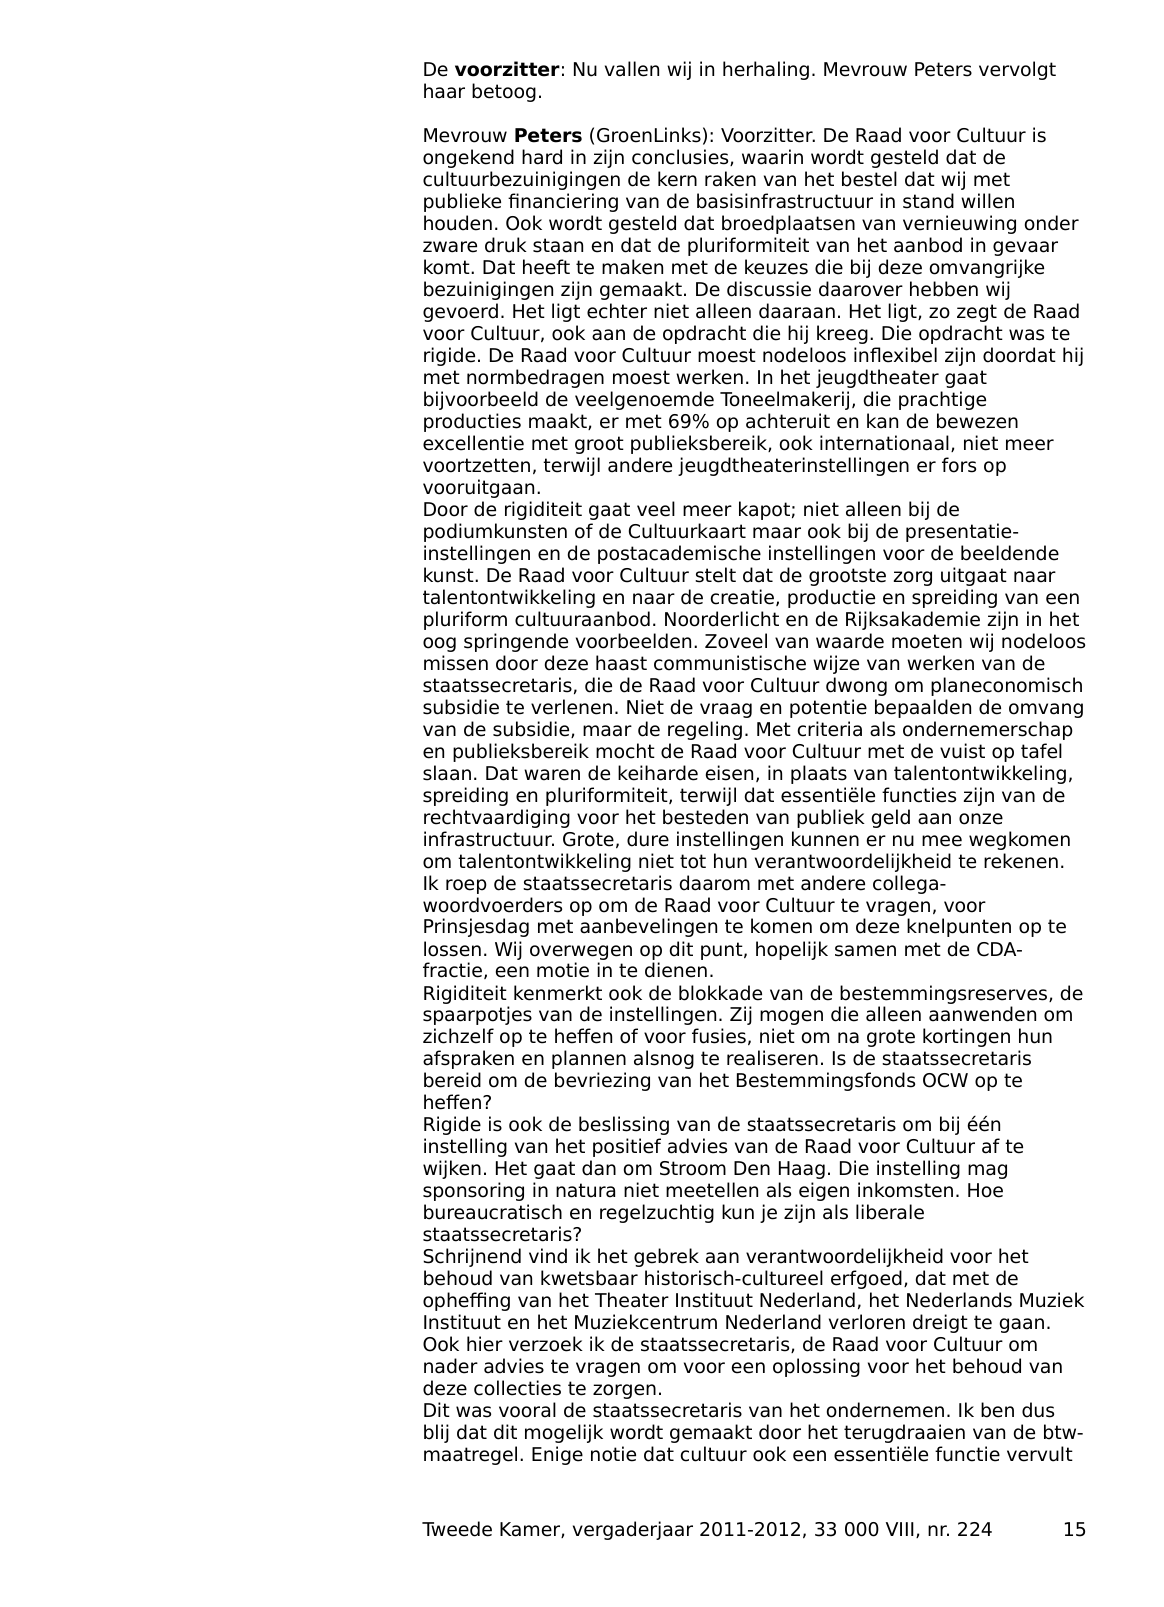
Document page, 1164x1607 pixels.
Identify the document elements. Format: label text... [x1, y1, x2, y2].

text De voorzitter: Nu vallen wij in herhaling. Mevrouw Peters vervolgt haar betoog. [422, 59, 1087, 103]
text Rigide is ook de beslissing van de staatssecretaris om bij één instelling van het positief advies van de Raad voor Cultuur af te wijken. Het gaat dan om Stroom Den Haag. Die instelling mag sponsoring in natura niet meetellen als eigen inkomsten. Hoe bureaucratisch en regelzuchtig kun je zijn als liberale staatssecretaris? [422, 1114, 1087, 1246]
text Schrijnend vind ik het gebrek aan verantwoordelijkheid voor het behoud van kwetsbaar historisch-cultureel erfgoed, dat met de opheffing van het Theater Instituut Nederland, het Nederlands Muziek Instituut en het Muziekcentrum Nederland verloren dreigt te gaan. Ook hier verzoek ik de staatssecretaris, de Raad voor Cultuur om nader advies te vragen om voor een oplossing voor het behoud van deze collecties te zorgen. [422, 1246, 1087, 1400]
text Rigiditeit kenmerkt ook de blokkade van de bestemmingsreserves, de spaarpotjes van de instellingen. Zij mogen die alleen aanwenden om zichzelf op te heffen of voor fusies, niet om na grote kortingen hun afspraken en plannen alsnog te realiseren. Is de staatssecretaris bereid om de bevriezing van het Bestemmingsfonds OCW op te heffen? [422, 982, 1087, 1114]
text Door de rigiditeit gaat veel meer kapot; niet alleen bij de podiumkunsten of de Cultuurkaart maar ook bij de presentatie-instellingen en de postacademische instellingen voor de beeldende kunst. De Raad voor Cultuur stelt dat de grootste zorg uitgaat naar talentontwikkeling en naar de creatie, productie en spreiding van een pluriform cultuuraanbod. Noorderlicht en de Rijksakademie zijn in het oog springende voorbeelden. Zoveel van waarde moeten wij nodeloos missen door deze haast communistische wijze van werken van de staatssecretaris, die de Raad voor Cultuur dwong om planeconomisch subsidie te verlenen. Niet de vraag en potentie bepaalden de omvang van de subsidie, maar de regeling. Met criteria als ondernemerschap en publieksbereik mocht de Raad voor Cultuur met de vuist op tafel slaan. Dat waren de keiharde eisen, in plaats van talentontwikkeling, spreiding en pluriformiteit, terwijl dat essentiële functies zijn van de rechtvaardiging voor het besteden van publiek geld aan onze infrastructuur. Grote, dure instellingen kunnen er nu mee wegkomen om talentontwikkeling niet tot hun verantwoordelijkheid te rekenen. Ik roep de staatssecretaris daarom met andere collega-woordvoerders op om de Raad voor Cultuur te vragen, voor Prinsjesdag met aanbevelingen te komen om deze knelpunten op te lossen. Wij overwegen op dit punt, hopelijk samen met de CDA-fractie, een motie in te dienen. [422, 499, 1087, 982]
text Dit was vooral de staatssecretaris van het ondernemen. Ik ben dus blij dat dit mogelijk wordt gemaakt door het terugdraaien van de btw-maatregel. Enige notie dat cultuur ook een essentiële functie vervult [422, 1400, 1087, 1466]
text Mevrouw Peters (GroenLinks): Voorzitter. De Raad voor Cultuur is ongekend hard in zijn conclusies, waarin wordt gesteld dat de cultuurbezuinigingen de kern raken van het bestel dat wij met publieke financiering van de basisinfrastructuur in stand willen houden. Ook wordt gesteld dat broedplaatsen van vernieuwing onder zware druk staan en dat de pluriformiteit van het aanbod in gevaar komt. Dat heeft te maken met de keuzes die bij deze omvangrijke bezuinigingen zijn gemaakt. De discussie daarover hebben wij gevoerd. Het ligt echter niet alleen daaraan. Het ligt, zo zegt de Raad voor Cultuur, ook aan de opdracht die hij kreeg. Die opdracht was te rigide. De Raad voor Cultuur moest nodeloos inflexibel zijn doordat hij met normbedragen moest werken. In het jeugdtheater gaat bijvoorbeeld de veelgenoemde Toneelmakerij, die prachtige producties maakt, er met 69% op achteruit en kan de bewezen excellentie met groot publieksbereik, ook internationaal, niet meer voortzetten, terwijl andere jeugdtheaterinstellingen er fors op vooruitgaan. [422, 125, 1087, 499]
